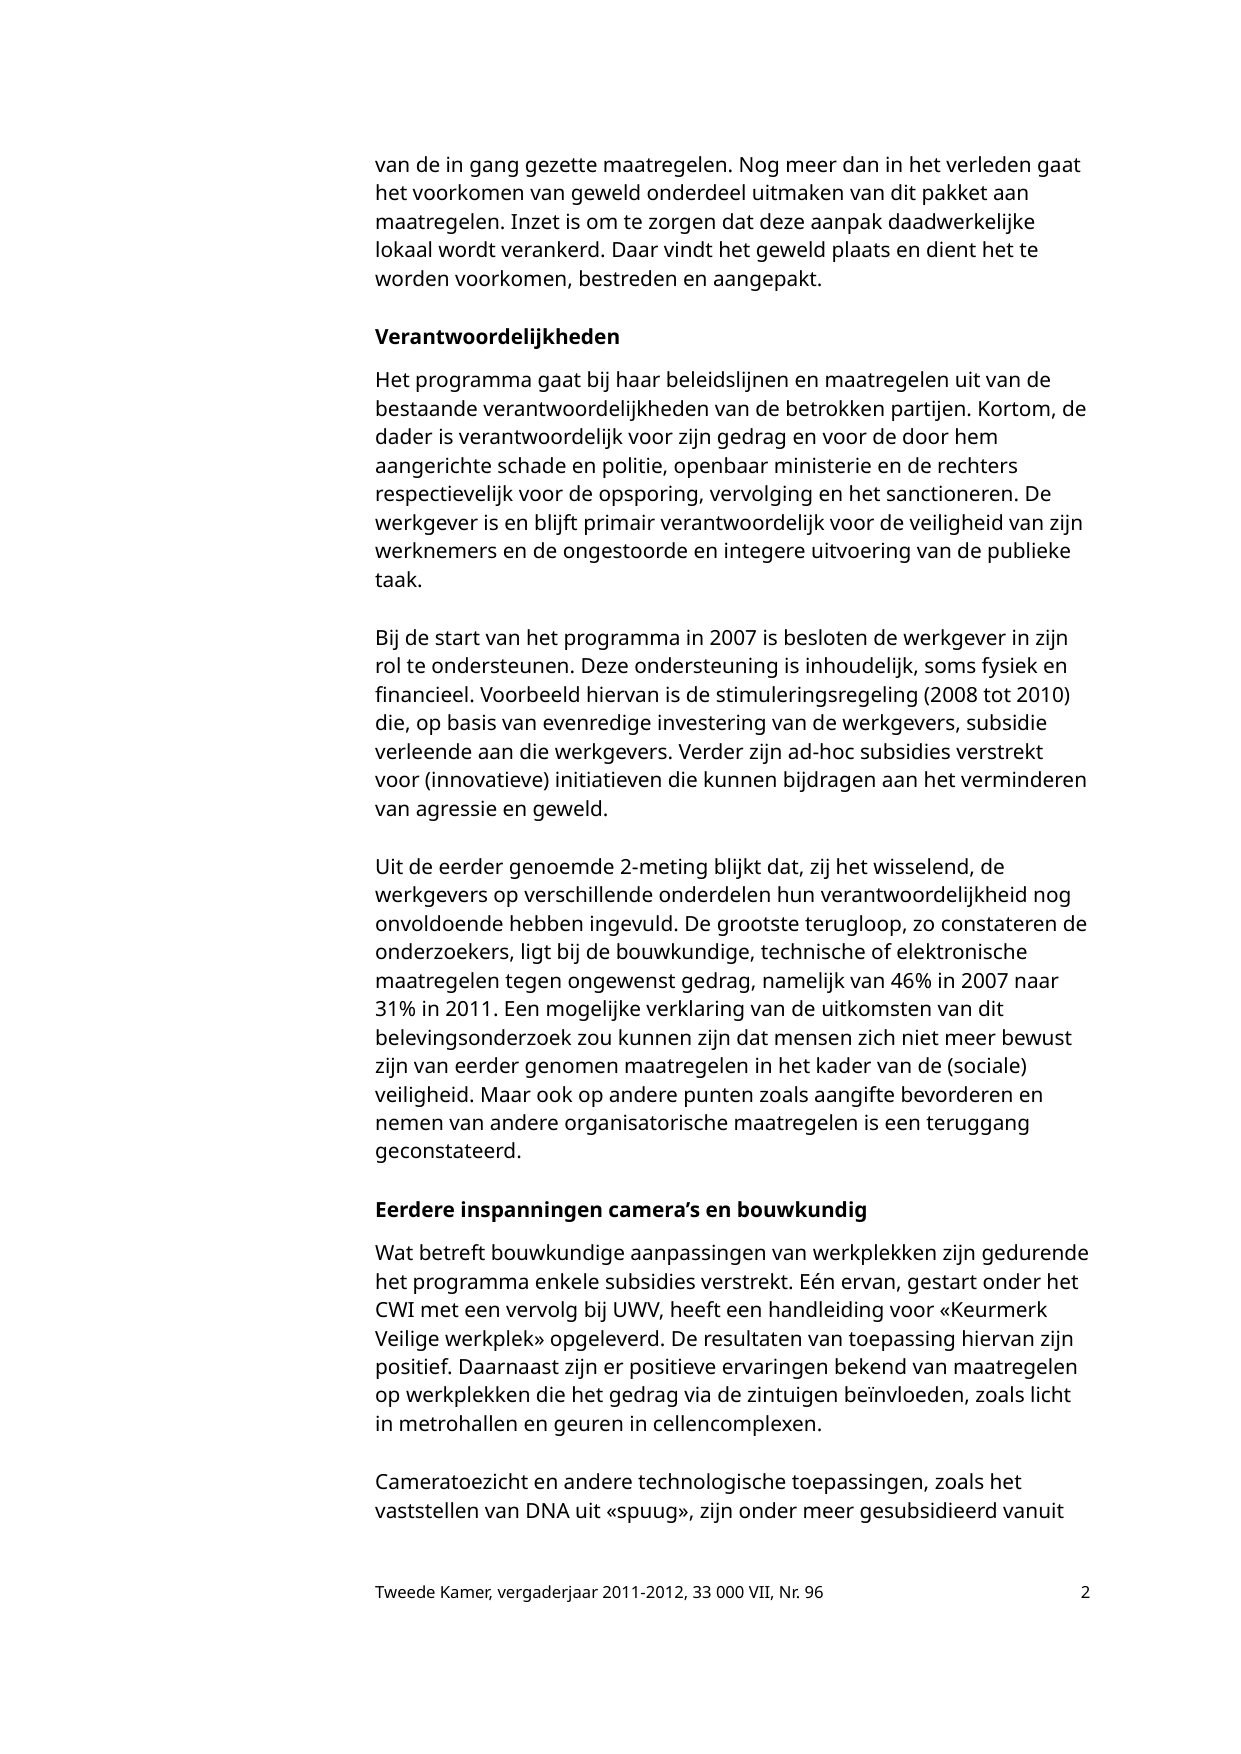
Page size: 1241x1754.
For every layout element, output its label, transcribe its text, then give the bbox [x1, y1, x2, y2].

text Het programma gaat bij haar beleidslijnen en maatregelen uit van de bestaande verantwoordelijkheden van de betrokken partijen. Kortom, de dader is verantwoordelijk voor zijn gedrag en voor de door hem aangerichte schade en politie, openbaar ministerie en de rechters respectievelijk voor de opsporing, vervolging en het sanctioneren. De werkgever is en blijft primair verantwoordelijk voor de veiligheid van zijn werknemers en de ongestoorde en integere uitvoering van de publieke taak. [375, 366, 1090, 593]
text Uit de eerder genoemde 2-meting blijkt dat, zij het wisselend, de werkgevers op verschillende onderdelen hun verantwoordelijkheid nog onvoldoende hebben ingevuld. De grootste terugloop, zo constateren de onderzoekers, ligt bij de bouwkundige, technische of elektronische maatregelen tegen ongewenst gedrag, namelijk van 46% in 2007 naar 31% in 2011. Een mogelijke verklaring van de uitkomsten van dit belevingsonderzoek zou kunnen zijn dat mensen zich niet meer bewust zijn van eerder genomen maatregelen in het kader van de (sociale) veiligheid. Maar ook op andere punten zoals aangifte bevorderen en nemen van andere organisatorische maatregelen is een teruggang geconstateerd. [375, 852, 1090, 1165]
text Eerdere inspanningen camera’s en bouwkundig [375, 1195, 1090, 1223]
text Verantwoordelijkheden [375, 322, 1090, 351]
text Bij de start van het programma in 2007 is besloten de werkgever in zijn rol te ondersteunen. Deze ondersteuning is inhoudelijk, soms fysiek en financieel. Voorbeeld hiervan is de stimuleringsregeling (2008 tot 2010) die, op basis van evenredige investering van de werkgevers, subsidie verleende aan die werkgevers. Verder zijn ad-hoc subsidies verstrekt voor (innovatieve) initiatieven die kunnen bijdragen aan het verminderen van agressie en geweld. [375, 623, 1090, 822]
text van de in gang gezette maatregelen. Nog meer dan in het verleden gaat het voorkomen van geweld onderdeel uitmaken van dit pakket aan maatregelen. Inzet is om te zorgen dat deze aanpak daadwerkelijke lokaal wordt verankerd. Daar vindt het geweld plaats en dient het te worden voorkomen, bestreden en aangepakt. [375, 150, 1090, 292]
text Wat betreft bouwkundige aanpassingen van werkplekken zijn gedurende het programma enkele subsidies verstrekt. Eén ervan, gestart onder het CWI met een vervolg bij UWV, heeft een handleiding voor «Keurmerk Veilige werkplek» opgeleverd. De resultaten van toepassing hiervan zijn positief. Daarnaast zijn er positieve ervaringen bekend van maatregelen op werkplekken die het gedrag via de zintuigen beïnvloeden, zoals licht in metrohallen en geuren in cellencomplexen. [375, 1238, 1090, 1437]
text Cameratoezicht en andere technologische toepassingen, zoals het vaststellen van DNA uit «spuug», zijn onder meer gesubsidieerd vanuit [375, 1467, 1090, 1524]
